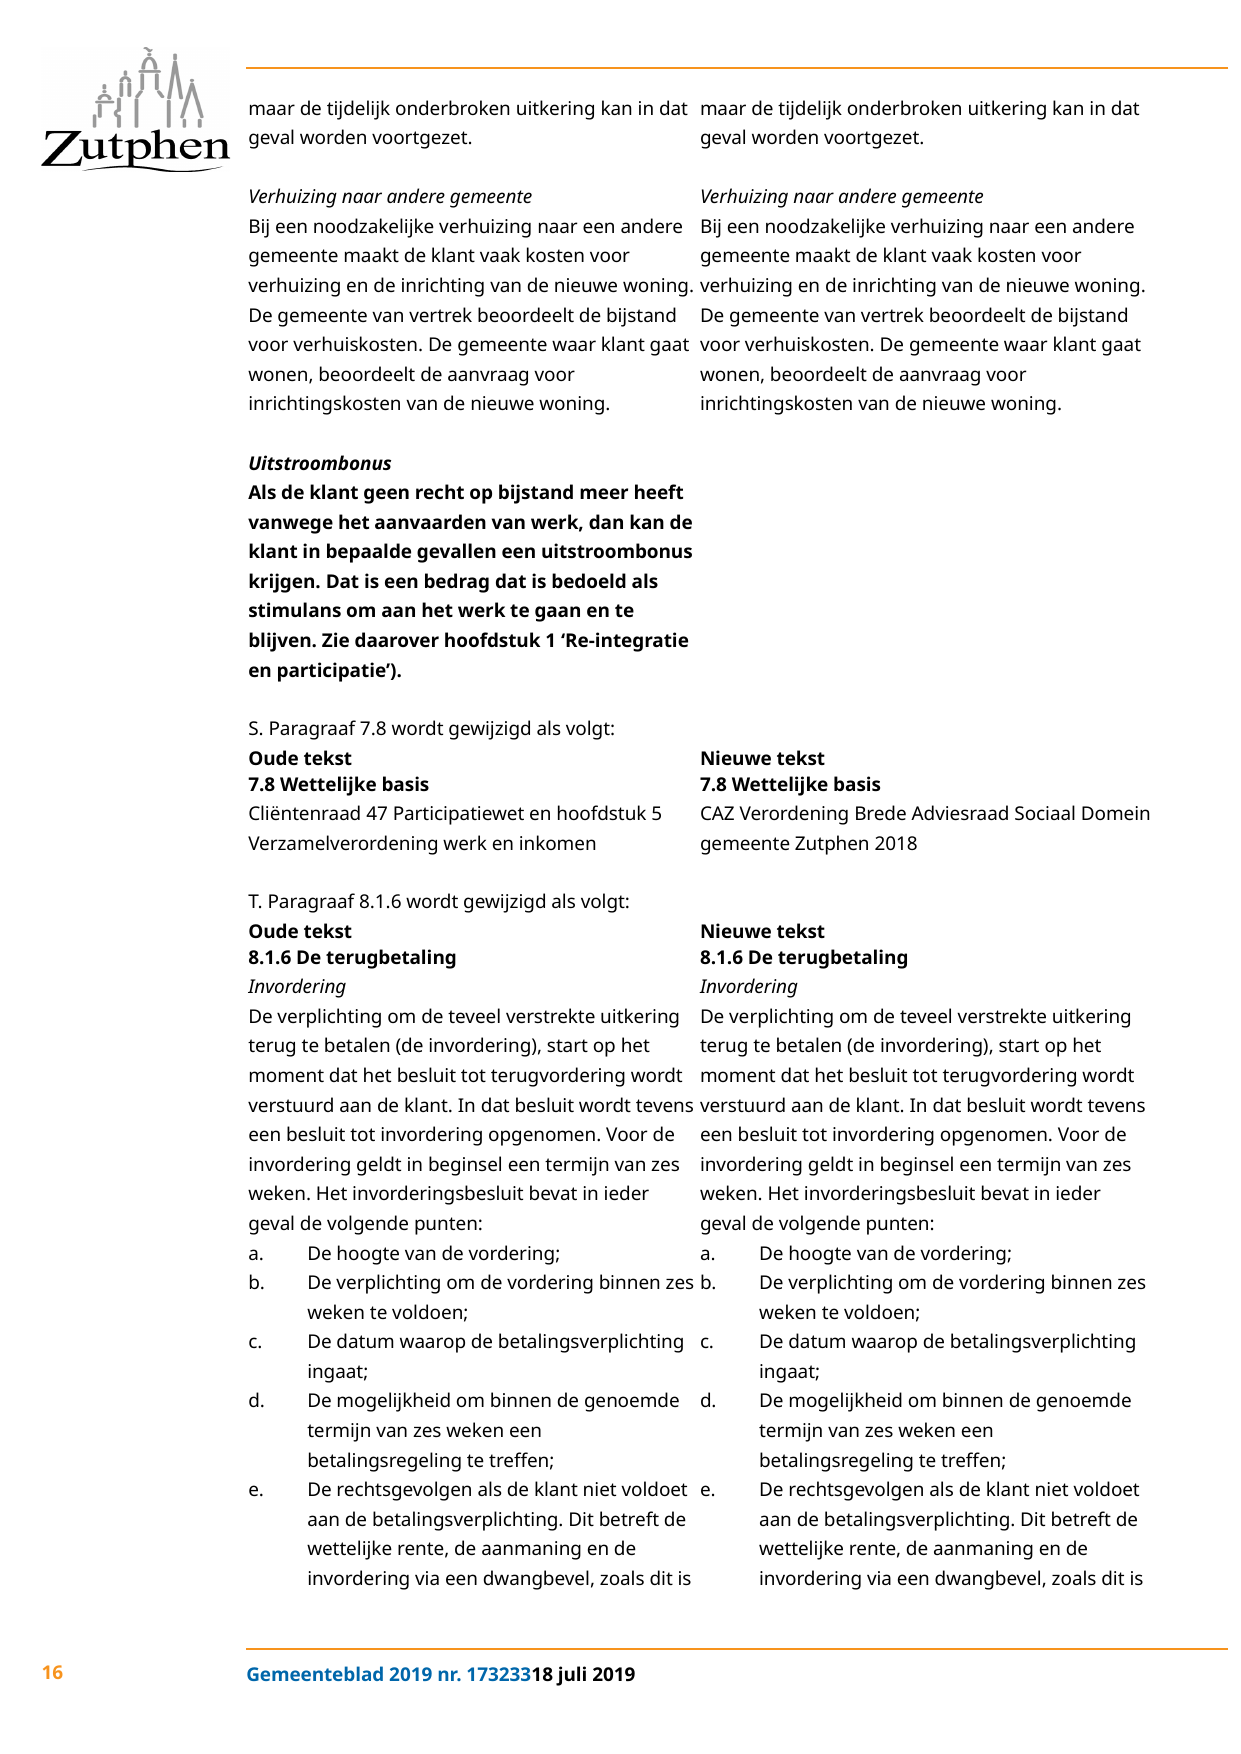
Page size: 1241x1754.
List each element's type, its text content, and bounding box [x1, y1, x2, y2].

table_header Nieuwe tekst [700, 745, 1152, 771]
text S. Paragraaf 7.8 wordt gewijzigd als volgt: [248, 715, 1152, 741]
table_cell maar de tijdelijk onderbroken uitkering kan in dat geval worden voortgezet. Verhuizing naar andere gemeente Bij een noodzakelijke verhuizing naar een andere gemeente maakt de klant vaak kosten voor verhuizing en de inrichting van de nieuwe woning. De gemeente van vertrek beoordeelt de bijstand voor verhuiskosten. De gemeente waar klant gaat wonen, beoordeelt de aanvraag voor inrichtingskosten van de nieuwe woning. [700, 95, 1152, 683]
table_cell 8.1.6 De terugbetaling Invordering De verplichting om de teveel verstrekte uitkering terug te betalen (de invordering), start op het moment dat het besluit tot terugvordering wordt verstuurd aan de klant. In dat besluit wordt tevens een besluit tot invordering opgenomen. Voor de invordering geldt in beginsel een termijn van zes weken. Het invorderingsbesluit bevat in ieder geval de volgende punten: De hoogte van de vordering; De verplichting om de vordering binnen zes weken te voldoen; De datum waarop de betalingsverplichting ingaat; De mogelijkheid om binnen de genoemde termijn van zes weken een betalingsregeling te treffen; De rechtsgevolgen als de klant niet voldoet aan de betalingsverplichting. Dit betreft de wettelijke rente, de aanmaning en de invordering via een dwangbevel, zoals dit is [248, 944, 700, 1591]
table_cell maar de tijdelijk onderbroken uitkering kan in dat geval worden voortgezet. Verhuizing naar andere gemeente Bij een noodzakelijke verhuizing naar een andere gemeente maakt de klant vaak kosten voor verhuizing en de inrichting van de nieuwe woning. De gemeente van vertrek beoordeelt de bijstand voor verhuiskosten. De gemeente waar klant gaat wonen, beoordeelt de aanvraag voor inrichtingskosten van de nieuwe woning. Uitstroombonus Als de klant geen recht op bijstand meer heeft vanwege het aanvaarden van werk, dan kan de klant in bepaalde gevallen een uitstroombonus krijgen. Dat is een bedrag dat is bedoeld als stimulans om aan het werk te gaan en te blijven. Zie daarover hoofdstuk 1 ‘Re-integratie en participatie’). [248, 95, 700, 683]
table_header Nieuwe tekst [700, 918, 1152, 944]
table_cell 7.8 Wettelijke basis CAZ Verordening Brede Adviesraad Sociaal Domein gemeente Zutphen 2018 [700, 771, 1152, 856]
table_cell 7.8 Wettelijke basis Cliëntenraad 47 Participatiewet en hoofdstuk 5 Verzamelverordening werk en inkomen [248, 771, 700, 856]
table_header Oude tekst [248, 745, 700, 771]
text T. Paragraaf 8.1.6 wordt gewijzigd als volgt: [248, 888, 1152, 914]
picture [41, 47, 231, 172]
table_header Oude tekst [248, 918, 700, 944]
table_cell 8.1.6 De terugbetaling Invordering De verplichting om de teveel verstrekte uitkering terug te betalen (de invordering), start op het moment dat het besluit tot terugvordering wordt verstuurd aan de klant. In dat besluit wordt tevens een besluit tot invordering opgenomen. Voor de invordering geldt in beginsel een termijn van zes weken. Het invorderingsbesluit bevat in ieder geval de volgende punten: De hoogte van de vordering; De verplichting om de vordering binnen zes weken te voldoen; De datum waarop de betalingsverplichting ingaat; De mogelijkheid om binnen de genoemde termijn van zes weken een betalingsregeling te treffen; De rechtsgevolgen als de klant niet voldoet aan de betalingsverplichting. Dit betreft de wettelijke rente, de aanmaning en de invordering via een dwangbevel, zoals dit is [700, 944, 1152, 1591]
